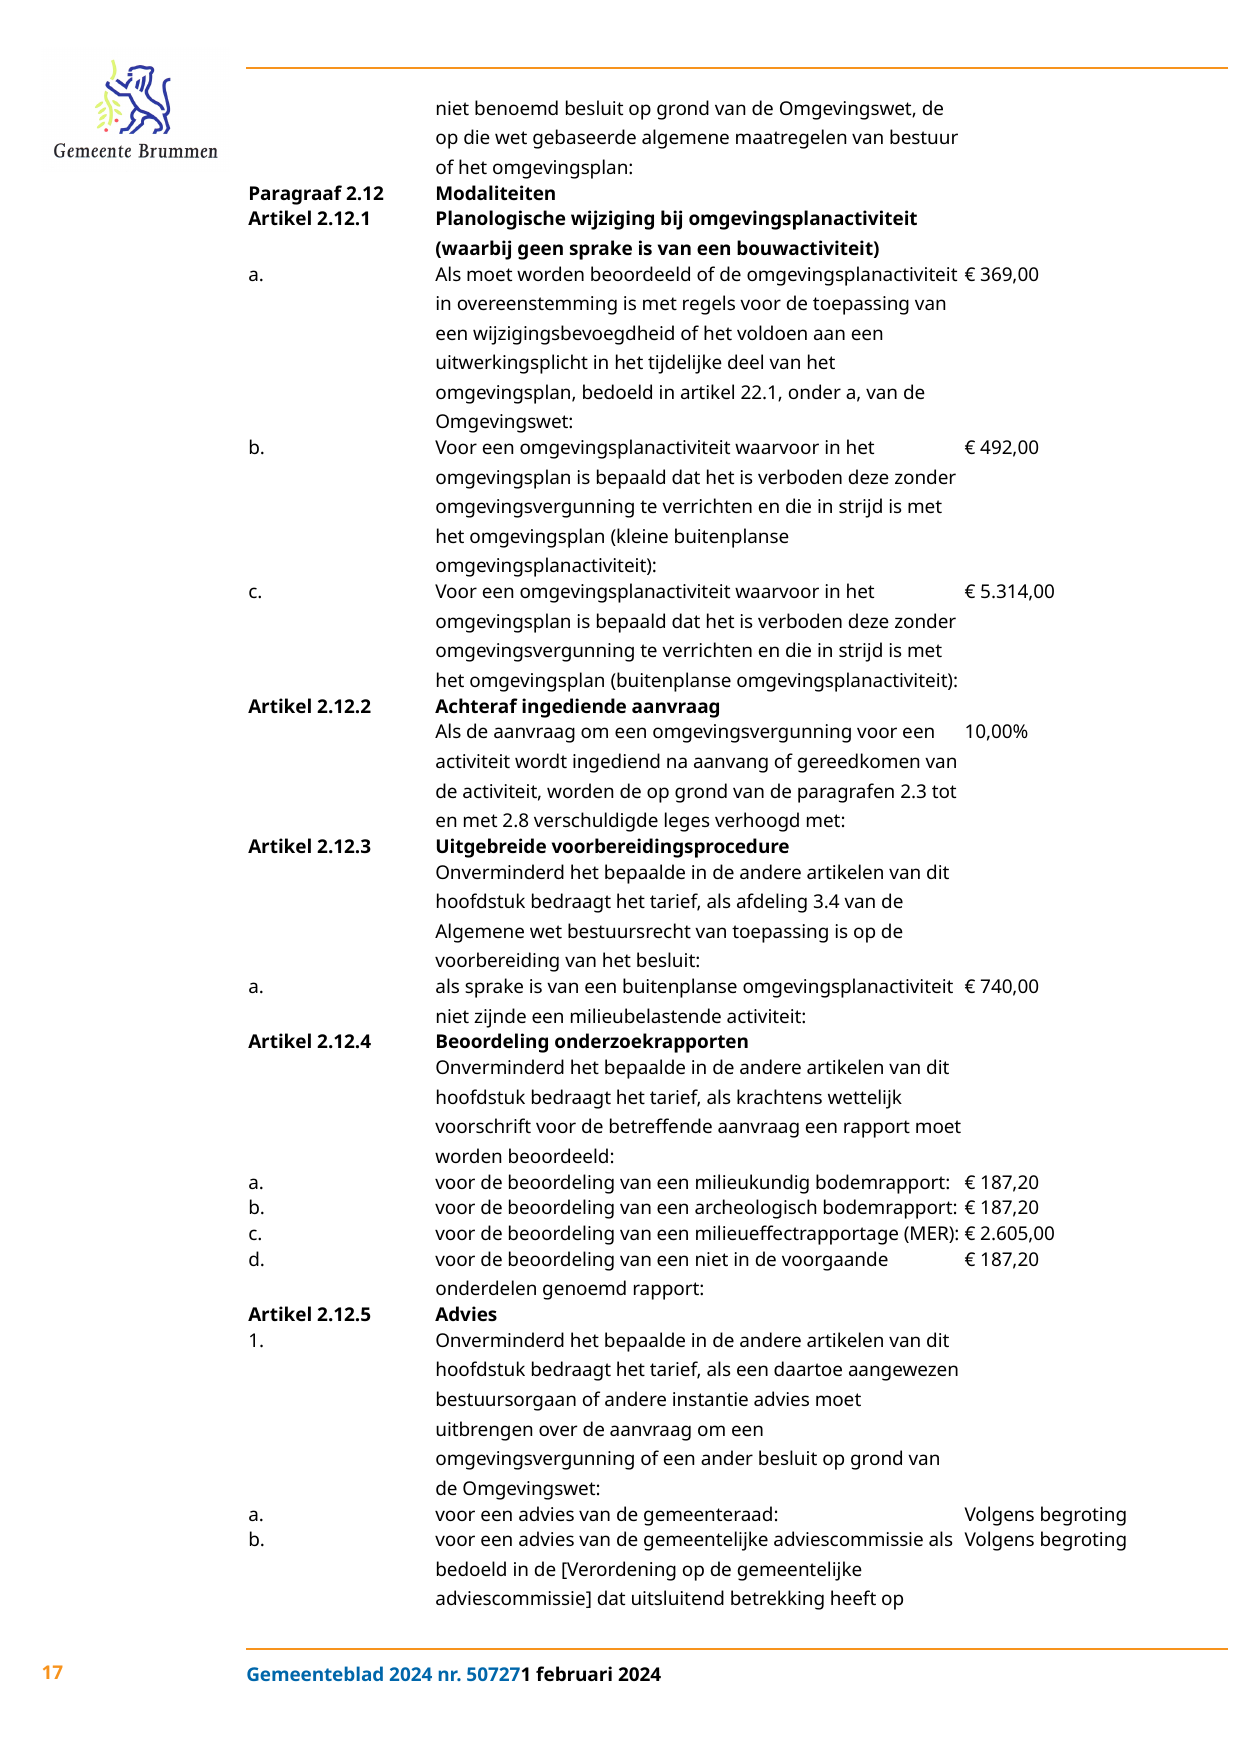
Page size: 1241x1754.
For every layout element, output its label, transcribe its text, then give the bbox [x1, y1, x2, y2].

table_cell Uitgebreide voorbereidingsprocedure [435, 833, 964, 859]
table_cell voor een advies van de gemeentelijke adviescommissie als bedoeld in de [Verordening op de gemeentelijke adviescommissie] dat uitsluitend betrekking heeft op [435, 1526, 964, 1611]
table_cell a. [248, 973, 435, 1029]
table_cell [248, 95, 435, 180]
table_cell b. [248, 1195, 435, 1220]
table_cell 1. [248, 1327, 435, 1501]
table_cell [964, 1301, 1152, 1327]
table_cell Onverminderd het bepaalde in de andere artikelen van dit hoofdstuk bedraagt het tarief, als afdeling 3.4 van de Algemene wet bestuursrecht van toepassing is op de voorbereiding van het besluit: [435, 859, 964, 973]
table_cell b. [248, 1526, 435, 1611]
table_cell [248, 859, 435, 973]
table_cell Voor een omgevingsplanactiviteit waarvoor in het omgevingsplan is bepaald dat het is verboden deze zonder omgevingsvergunning te verrichten en die in strijd is met het omgevingsplan (kleine buitenplanse omgevingsplanactiviteit): [435, 434, 964, 578]
table_cell [964, 1054, 1152, 1169]
table_cell Voor een omgevingsplanactiviteit waarvoor in het omgevingsplan is bepaald dat het is verboden deze zonder omgevingsvergunning te verrichten en die in strijd is met het omgevingsplan (buitenplanse omgevingsplanactiviteit): [435, 579, 964, 693]
picture [41, 47, 231, 172]
table_cell voor de beoordeling van een archeologisch bodemrapport: [435, 1195, 964, 1220]
table_cell Volgens begroting [964, 1501, 1152, 1526]
table_cell c. [248, 1220, 435, 1246]
table_cell [964, 693, 1152, 719]
table_cell d. [248, 1246, 435, 1301]
table_cell [964, 95, 1152, 180]
table_cell Artikel 2.12.5 [248, 1301, 435, 1327]
table_cell 10,00% [964, 719, 1152, 833]
table_cell € 369,00 [964, 261, 1152, 434]
table_cell [248, 719, 435, 833]
table_cell Volgens begroting [964, 1526, 1152, 1611]
table_cell € 492,00 [964, 434, 1152, 578]
table_cell c. [248, 579, 435, 693]
table_cell Als moet worden beoordeeld of de omgevingsplanactiviteit in overeenstemming is met regels voor de toepassing van een wijzigingsbevoegdheid of het voldoen aan een uitwerkingsplicht in het tijdelijke deel van het omgevingsplan, bedoeld in artikel 22.1, onder a, van de Omgevingswet: [435, 261, 964, 434]
table_cell [964, 833, 1152, 859]
table_cell voor de beoordeling van een niet in de voorgaande onderdelen genoemd rapport: [435, 1246, 964, 1301]
table_cell niet benoemd besluit op grond van de Omgevingswet, de op die wet gebaseerde algemene maatregelen van bestuur of het omgevingsplan: [435, 95, 964, 180]
table_cell € 740,00 [964, 973, 1152, 1029]
table_cell Onverminderd het bepaalde in de andere artikelen van dit hoofdstuk bedraagt het tarief, als een daartoe aangewezen bestuursorgaan of andere instantie advies moet uitbrengen over de aanvraag om een omgevingsvergunning of een ander besluit op grond van de Omgevingswet: [435, 1327, 964, 1501]
table_cell als sprake is van een buitenplanse omgevingsplanactiviteit niet zijnde een milieubelastende activiteit: [435, 973, 964, 1029]
table_cell € 187,20 [964, 1246, 1152, 1301]
table_cell a. [248, 261, 435, 434]
table_cell [964, 859, 1152, 973]
table_cell voor de beoordeling van een milieukundig bodemrapport: [435, 1169, 964, 1194]
table_cell € 2.605,00 [964, 1220, 1152, 1246]
table_cell Modaliteiten [435, 180, 964, 205]
table_cell [964, 1327, 1152, 1501]
table_cell a. [248, 1169, 435, 1194]
table_cell Achteraf ingediende aanvraag [435, 693, 964, 719]
table_cell [248, 1054, 435, 1169]
table_cell € 5.314,00 [964, 579, 1152, 693]
table_cell [964, 205, 1152, 261]
table_cell Artikel 2.12.2 [248, 693, 435, 719]
table_cell Advies [435, 1301, 964, 1327]
table_cell Paragraaf 2.12 [248, 180, 435, 205]
table_cell Artikel 2.12.1 [248, 205, 435, 261]
table_cell Beoordeling onderzoekrapporten [435, 1029, 964, 1054]
table_cell Als de aanvraag om een omgevingsvergunning voor een activiteit wordt ingediend na aanvang of gereedkomen van de activiteit, worden de op grond van de paragrafen 2.3 tot en met 2.8 verschuldigde leges verhoogd met: [435, 719, 964, 833]
table_cell Artikel 2.12.3 [248, 833, 435, 859]
table_cell [964, 180, 1152, 205]
table_cell Artikel 2.12.4 [248, 1029, 435, 1054]
table_cell a. [248, 1501, 435, 1526]
table_cell € 187,20 [964, 1169, 1152, 1194]
table_cell Planologische wijziging bij omgevingsplanactiviteit (waarbij geen sprake is van een bouwactiviteit) [435, 205, 964, 261]
table_cell € 187,20 [964, 1195, 1152, 1220]
table_cell b. [248, 434, 435, 578]
table_cell voor een advies van de gemeenteraad: [435, 1501, 964, 1526]
table_cell voor de beoordeling van een milieueffectrapportage (MER): [435, 1220, 964, 1246]
table_cell [964, 1029, 1152, 1054]
table_cell Onverminderd het bepaalde in de andere artikelen van dit hoofdstuk bedraagt het tarief, als krachtens wettelijk voorschrift voor de betreffende aanvraag een rapport moet worden beoordeeld: [435, 1054, 964, 1169]
